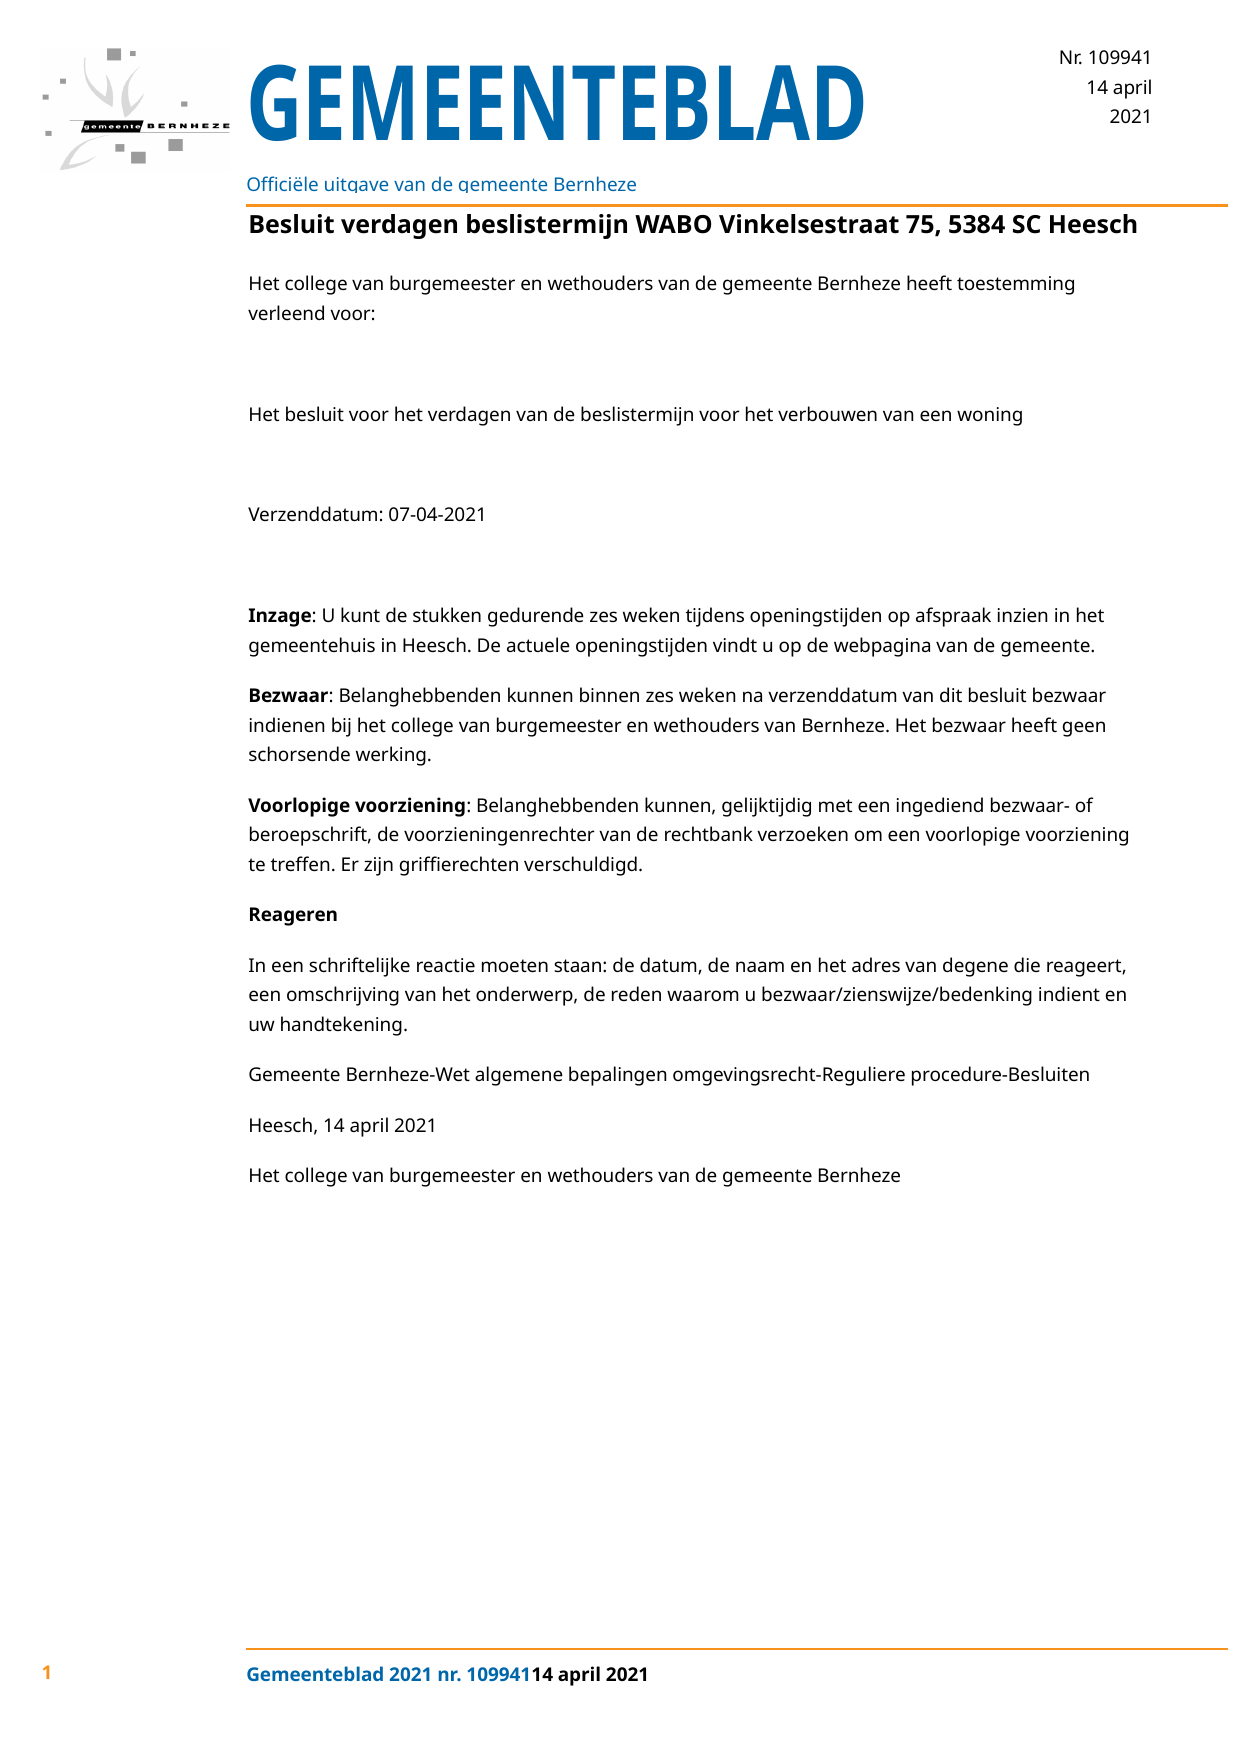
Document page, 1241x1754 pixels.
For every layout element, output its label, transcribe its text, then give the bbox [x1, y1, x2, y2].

text Verzenddatum: 07-04-2021 [248, 502, 1152, 527]
text Heesch, 14 april 2021 [248, 1112, 1152, 1138]
text Inzage: U kunt de stukken gedurende zes weken tijdens openingstijden op afspraak inzien in het gemeentehuis in Heesch. De actuele openingstijden vindt u op de webpagina van de gemeente. [248, 602, 1152, 658]
text Reageren [248, 902, 1152, 927]
text Bezwaar: Belanghebbenden kunnen binnen zes weken na verzenddatum van dit besluit bezwaar indienen bij het college van burgemeester en wethouders van Bernheze. Het bezwaar heeft geen schorsende werking. [248, 682, 1152, 767]
text In een schriftelijke reactie moeten staan: de datum, de naam en het adres van degene die reageert, een omschrijving van het onderwerp, de reden waarom u bezwaar/zienswijze/bedenking indient en uw handtekening. [248, 952, 1152, 1037]
text Het college van burgemeester en wethouders van de gemeente Bernheze [248, 1162, 1152, 1188]
text Het besluit voor het verdagen van de beslistermijn voor het verbouwen van een woning [248, 401, 1152, 426]
text Voorlopige voorziening: Belanghebbenden kunnen, gelijktijdig met een ingediend bezwaar- of beroepschrift, de voorzieningenrechter van de rechtbank verzoeken om een voorlopige voorziening te treffen. Er zijn griffierechten verschuldigd. [248, 792, 1152, 877]
text Het college van burgemeester en wethouders van de gemeente Bernheze heeft toestemming verleend voor: [248, 270, 1152, 326]
picture [41, 47, 231, 172]
text Gemeente Bernheze-Wet algemene bepalingen omgevingsrecht-Reguliere procedure-Besluiten [248, 1062, 1152, 1087]
text Besluit verdagen beslistermijn WABO Vinkelsestraat 75, 5384 SC Heesch [248, 207, 1152, 241]
